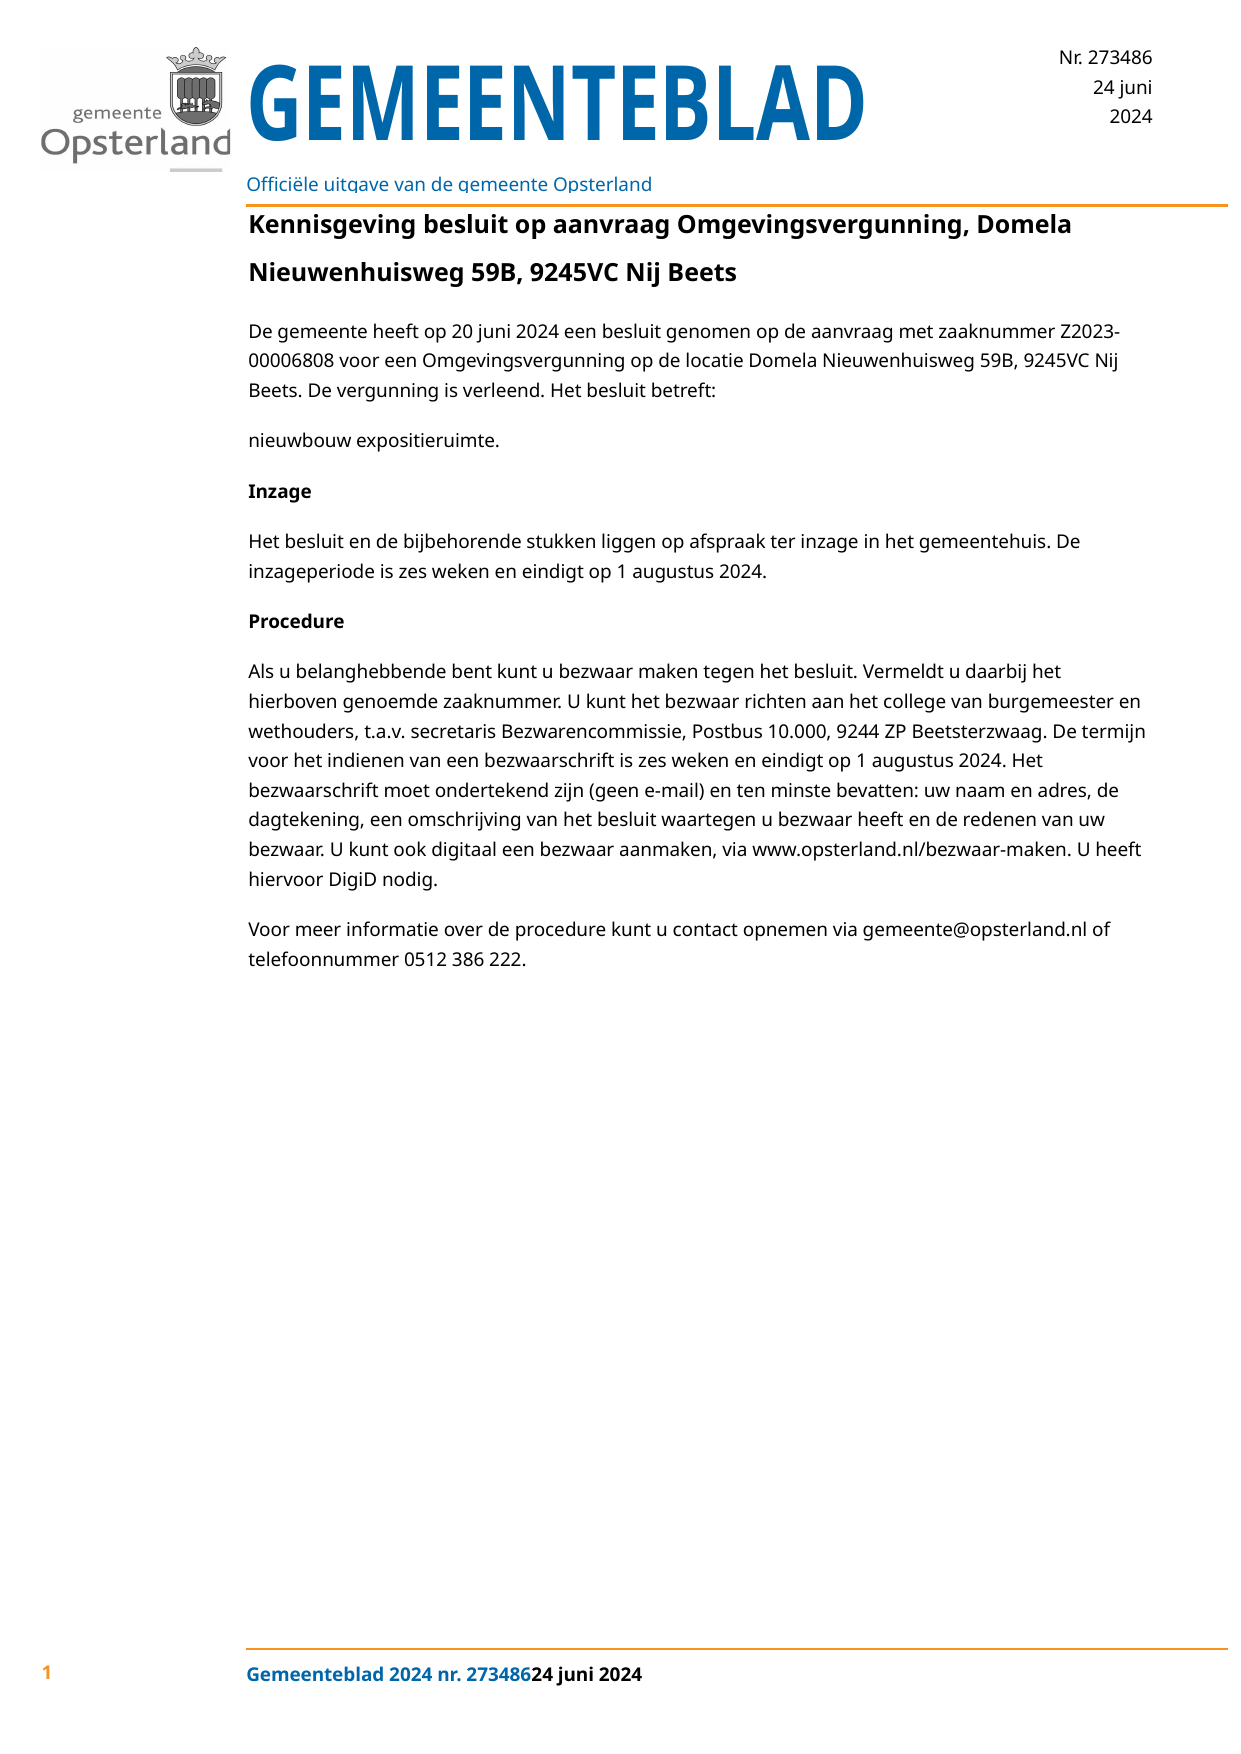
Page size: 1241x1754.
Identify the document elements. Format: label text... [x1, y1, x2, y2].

text De gemeente heeft op 20 juni 2024 een besluit genomen op de aanvraag met zaaknummer Z2023-00006808 voor een Omgevingsvergunning op de locatie Domela Nieuwenhuisweg 59B, 9245VC Nij Beets. De vergunning is verleend. Het besluit betreft: [248, 318, 1152, 403]
text Kennisgeving besluit op aanvraag Omgevingsvergunning, Domela Nieuwenhuisweg 59B, 9245VC Nij Beets [248, 207, 1152, 288]
picture [41, 47, 231, 172]
text Het besluit en de bijbehorende stukken liggen op afspraak ter inzage in het gemeentehuis. De inzageperiode is zes weken en eindigt op 1 augustus 2024. [248, 528, 1152, 584]
text Voor meer informatie over de procedure kunt u contact opnemen via gemeente@opsterland.nl of telefoonnummer 0512 386 222. [248, 916, 1152, 972]
text Procedure [248, 608, 1152, 634]
text Inzage [248, 478, 1152, 504]
text Als u belanghebbende bent kunt u bezwaar maken tegen het besluit. Vermeldt u daarbij het hierboven genoemde zaaknummer. U kunt het bezwaar richten aan het college van burgemeester en wethouders, t.a.v. secretaris Bezwarencommissie, Postbus 10.000, 9244 ZP Beetsterzwaag. De termijn voor het indienen van een bezwaarschrift is zes weken en eindigt op 1 augustus 2024. Het bezwaarschrift moet ondertekend zijn (geen e-mail) en ten minste bevatten: uw naam en adres, de dagtekening, een omschrijving van het besluit waartegen u bezwaar heeft en de redenen van uw bezwaar. U kunt ook digitaal een bezwaar aanmaken, via www.opsterland.nl/bezwaar-maken. U heeft hiervoor DigiD nodig. [248, 659, 1152, 892]
text nieuwbouw expositieruimte. [248, 427, 1152, 453]
